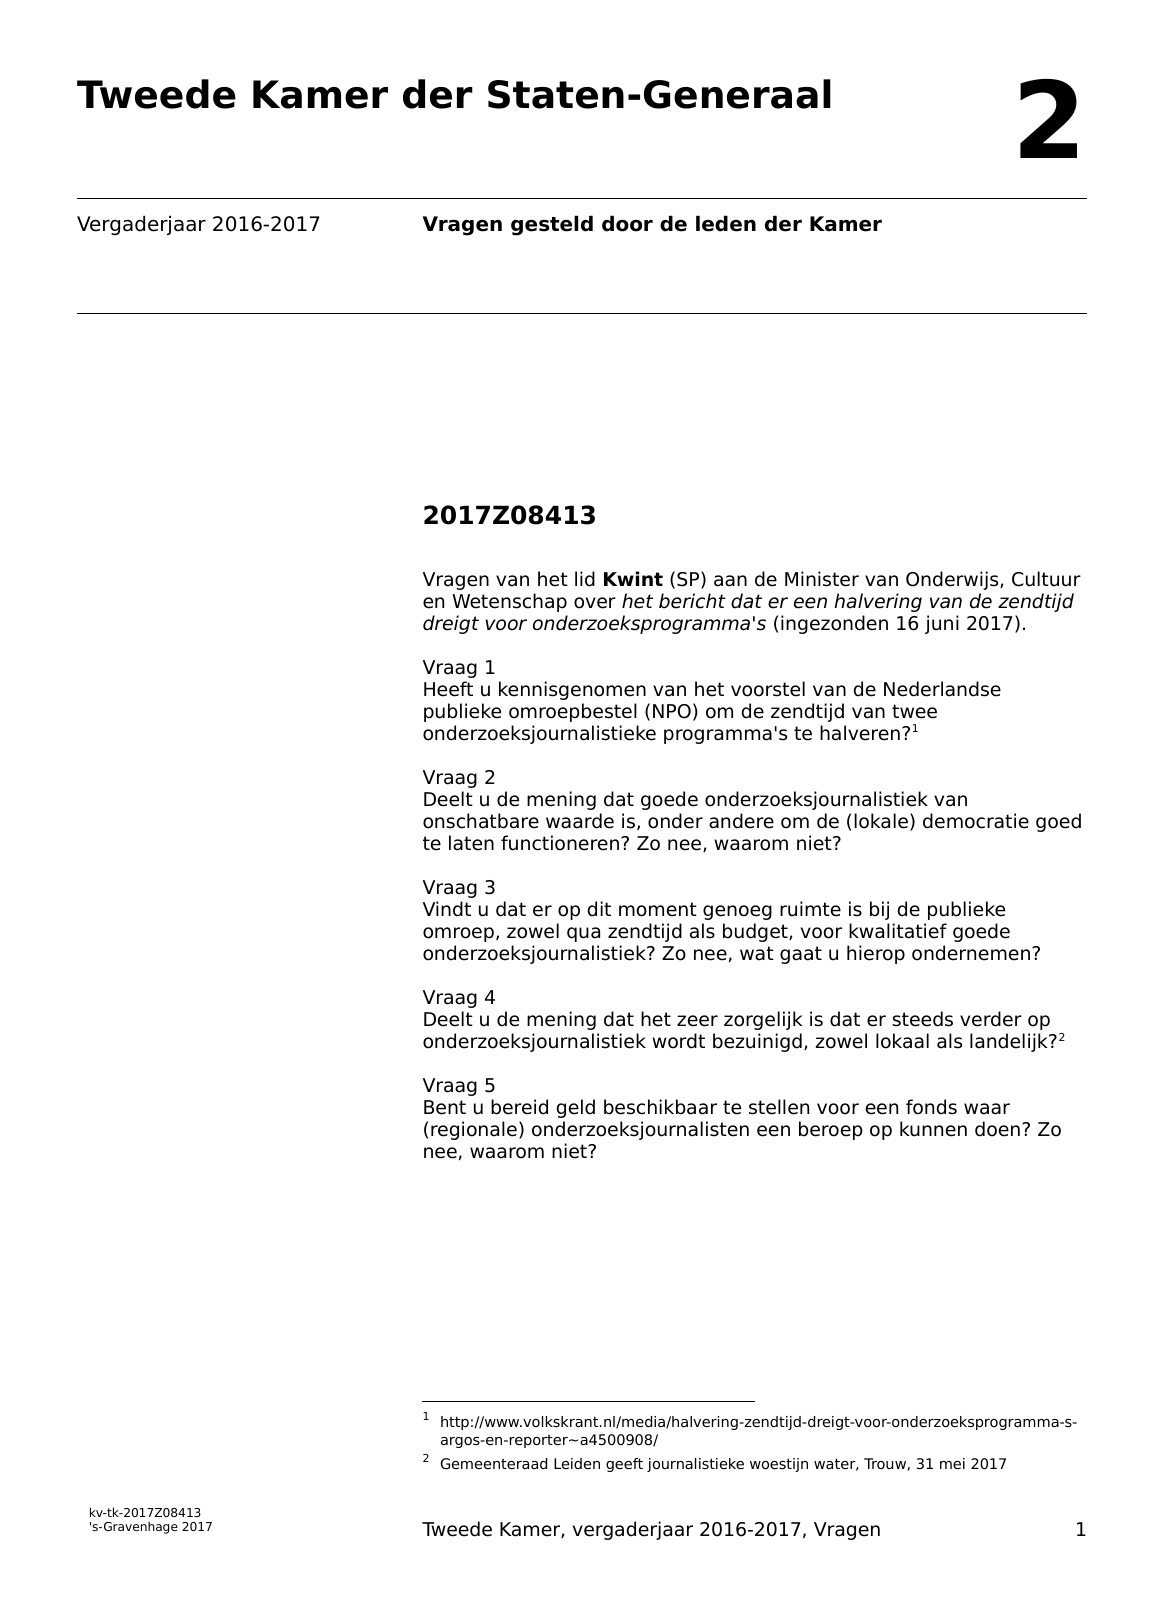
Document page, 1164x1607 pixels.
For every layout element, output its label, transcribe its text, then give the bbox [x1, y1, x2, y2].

text Heeft u kennisgenomen van het voorstel van de Nederlandse publieke omroepbestel (NPO) om de zendtijd van twee onderzoeksjournalistieke programma's te halveren? [422, 679, 1087, 745]
table_header 2 [886, 59, 1087, 198]
table_cell Vergaderjaar 2016-2017 [77, 199, 422, 313]
text Deelt u de mening dat goede onderzoeksjournalistiek van onschatbare waarde is, onder andere om de (lokale) democratie goed te laten functioneren? Zo nee, waarom niet? [422, 789, 1087, 855]
text kv-tk-2017Z08413 [88, 1506, 323, 1520]
table_header Tweede Kamer der Staten-Generaal [77, 59, 886, 198]
text 's-Gravenhage 2017 [88, 1520, 323, 1534]
text 2017Z08413 [422, 501, 1087, 531]
text Vraag 1 [422, 657, 1087, 679]
text Vraag 2 [422, 767, 1087, 789]
text Vindt u dat er op dit moment genoeg ruimte is bij de publieke omroep, zowel qua zendtijd als budget, voor kwalitatief goede onderzoeksjournalistiek? Zo nee, wat gaat u hierop ondernemen? [422, 899, 1087, 965]
text Deelt u de mening dat het zeer zorgelijk is dat er steeds verder op onderzoeksjournalistiek wordt bezuinigd, zowel lokaal als landelijk? [422, 1009, 1087, 1053]
text Vraag 5 [422, 1075, 1087, 1097]
text Gemeenteraad Leiden geeft journalistieke woestijn water, Trouw, 31 mei 2017 [422, 1452, 1087, 1474]
text Vragen van het lid Kwint (SP) aan de Minister van Onderwijs, Cultuur en Wetenschap over het bericht dat er een halvering van de zendtijd dreigt voor onderzoeksprogramma's (ingezonden 16 juni 2017). [422, 569, 1087, 635]
table_cell Vragen gesteld door de leden der Kamer [422, 199, 1087, 313]
text Vraag 4 [422, 987, 1087, 1009]
text Vraag 3 [422, 877, 1087, 899]
text Bent u bereid geld beschikbaar te stellen voor een fonds waar (regionale) onderzoeksjournalisten een beroep op kunnen doen? Zo nee, waarom niet? [422, 1097, 1087, 1163]
text http://www.volkskrant.nl/media/halvering-zendtijd-dreigt-voor-onderzoeksprogramma-s-argos-en-reporter~a4500908/ [422, 1410, 1087, 1449]
